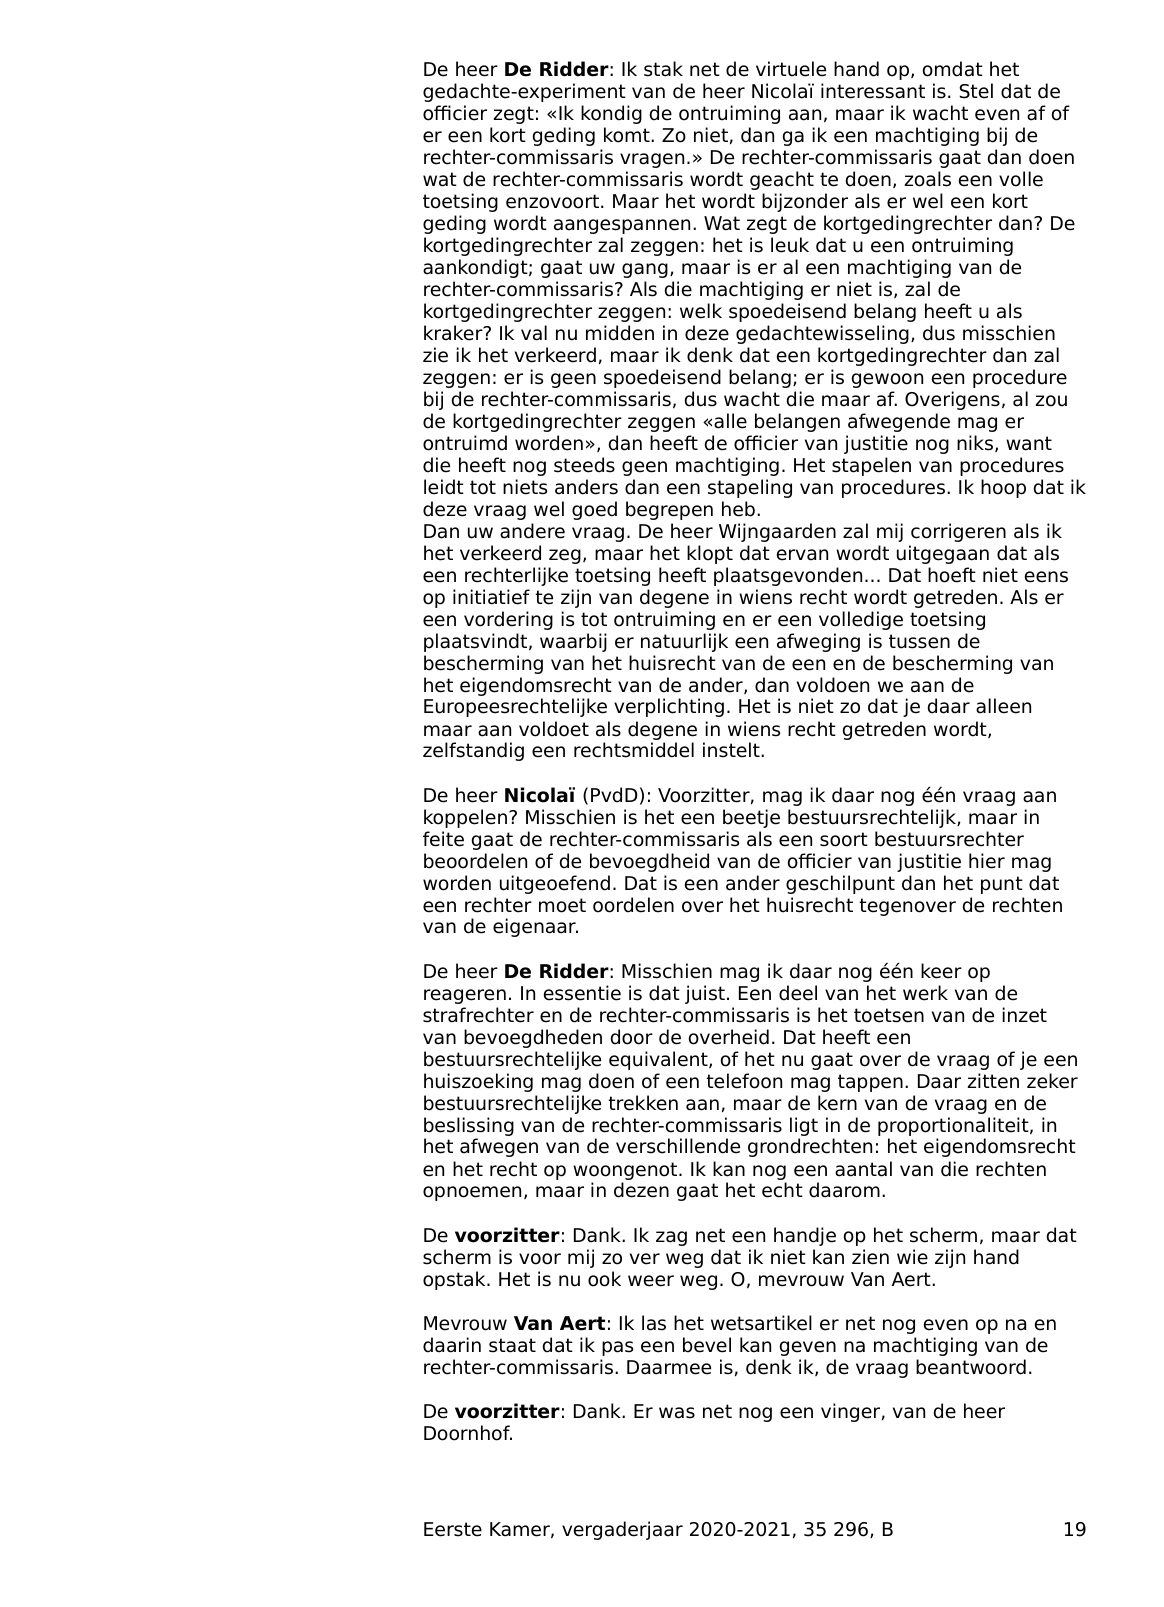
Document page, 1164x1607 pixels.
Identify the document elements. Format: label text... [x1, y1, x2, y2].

text De heer De Ridder: Ik stak net de virtuele hand op, omdat het gedachte-experiment van de heer Nicolaï interessant is. Stel dat de officier zegt: «Ik kondig de ontruiming aan, maar ik wacht even af of er een kort geding komt. Zo niet, dan ga ik een machtiging bij de rechter-commissaris vragen.» De rechter-commissaris gaat dan doen wat de rechter-commissaris wordt geacht te doen, zoals een volle toetsing enzovoort. Maar het wordt bijzonder als er wel een kort geding wordt aangespannen. Wat zegt de kortgedingrechter dan? De kortgedingrechter zal zeggen: het is leuk dat u een ontruiming aankondigt; gaat uw gang, maar is er al een machtiging van de rechter-commissaris? Als die machtiging er niet is, zal de kortgedingrechter zeggen: welk spoedeisend belang heeft u als kraker? Ik val nu midden in deze gedachtewisseling, dus misschien zie ik het verkeerd, maar ik denk dat een kortgedingrechter dan zal zeggen: er is geen spoedeisend belang; er is gewoon een procedure bij de rechter-commissaris, dus wacht die maar af. Overigens, al zou de kortgedingrechter zeggen «alle belangen afwegende mag er ontruimd worden», dan heeft de officier van justitie nog niks, want die heeft nog steeds geen machtiging. Het stapelen van procedures leidt tot niets anders dan een stapeling van procedures. Ik hoop dat ik deze vraag wel goed begrepen heb. [422, 59, 1087, 521]
text Dan uw andere vraag. De heer Wijngaarden zal mij corrigeren als ik het verkeerd zeg, maar het klopt dat ervan wordt uitgegaan dat als een rechterlijke toetsing heeft plaatsgevonden... Dat hoeft niet eens op initiatief te zijn van degene in wiens recht wordt getreden. Als er een vordering is tot ontruiming en er een volledige toetsing plaatsvindt, waarbij er natuurlijk een afweging is tussen de bescherming van het huisrecht van de een en de bescherming van het eigendomsrecht van de ander, dan voldoen we aan de Europeesrechtelijke verplichting. Het is niet zo dat je daar alleen maar aan voldoet als degene in wiens recht getreden wordt, zelfstandig een rechtsmiddel instelt. [422, 521, 1087, 762]
text De voorzitter: Dank. Er was net nog een vinger, van de heer Doornhof. [422, 1401, 1087, 1445]
text De heer Nicolaï (PvdD): Voorzitter, mag ik daar nog één vraag aan koppelen? Misschien is het een beetje bestuursrechtelijk, maar in feite gaat de rechter-commissaris als een soort bestuursrechter beoordelen of de bevoegdheid van de officier van justitie hier mag worden uitgeoefend. Dat is een ander geschilpunt dan het punt dat een rechter moet oordelen over het huisrecht tegenover de rechten van de eigenaar. [422, 784, 1087, 938]
text Mevrouw Van Aert: Ik las het wetsartikel er net nog even op na en daarin staat dat ik pas een bevel kan geven na machtiging van de rechter-commissaris. Daarmee is, denk ik, de vraag beantwoord. [422, 1313, 1087, 1379]
text De voorzitter: Dank. Ik zag net een handje op het scherm, maar dat scherm is voor mij zo ver weg dat ik niet kan zien wie zijn hand opstak. Het is nu ook weer weg. O, mevrouw Van Aert. [422, 1224, 1087, 1291]
text De heer De Ridder: Misschien mag ik daar nog één keer op reageren. In essentie is dat juist. Een deel van het werk van de strafrechter en de rechter-commissaris is het toetsen van de inzet van bevoegdheden door de overheid. Dat heeft een bestuursrechtelijke equivalent, of het nu gaat over de vraag of je een huiszoeking mag doen of een telefoon mag tappen. Daar zitten zeker bestuursrechtelijke trekken aan, maar de kern van de vraag en de beslissing van de rechter-commissaris ligt in de proportionaliteit, in het afwegen van de verschillende grondrechten: het eigendomsrecht en het recht op woongenot. Ik kan nog een aantal van die rechten opnoemen, maar in dezen gaat het echt daarom. [422, 961, 1087, 1202]
